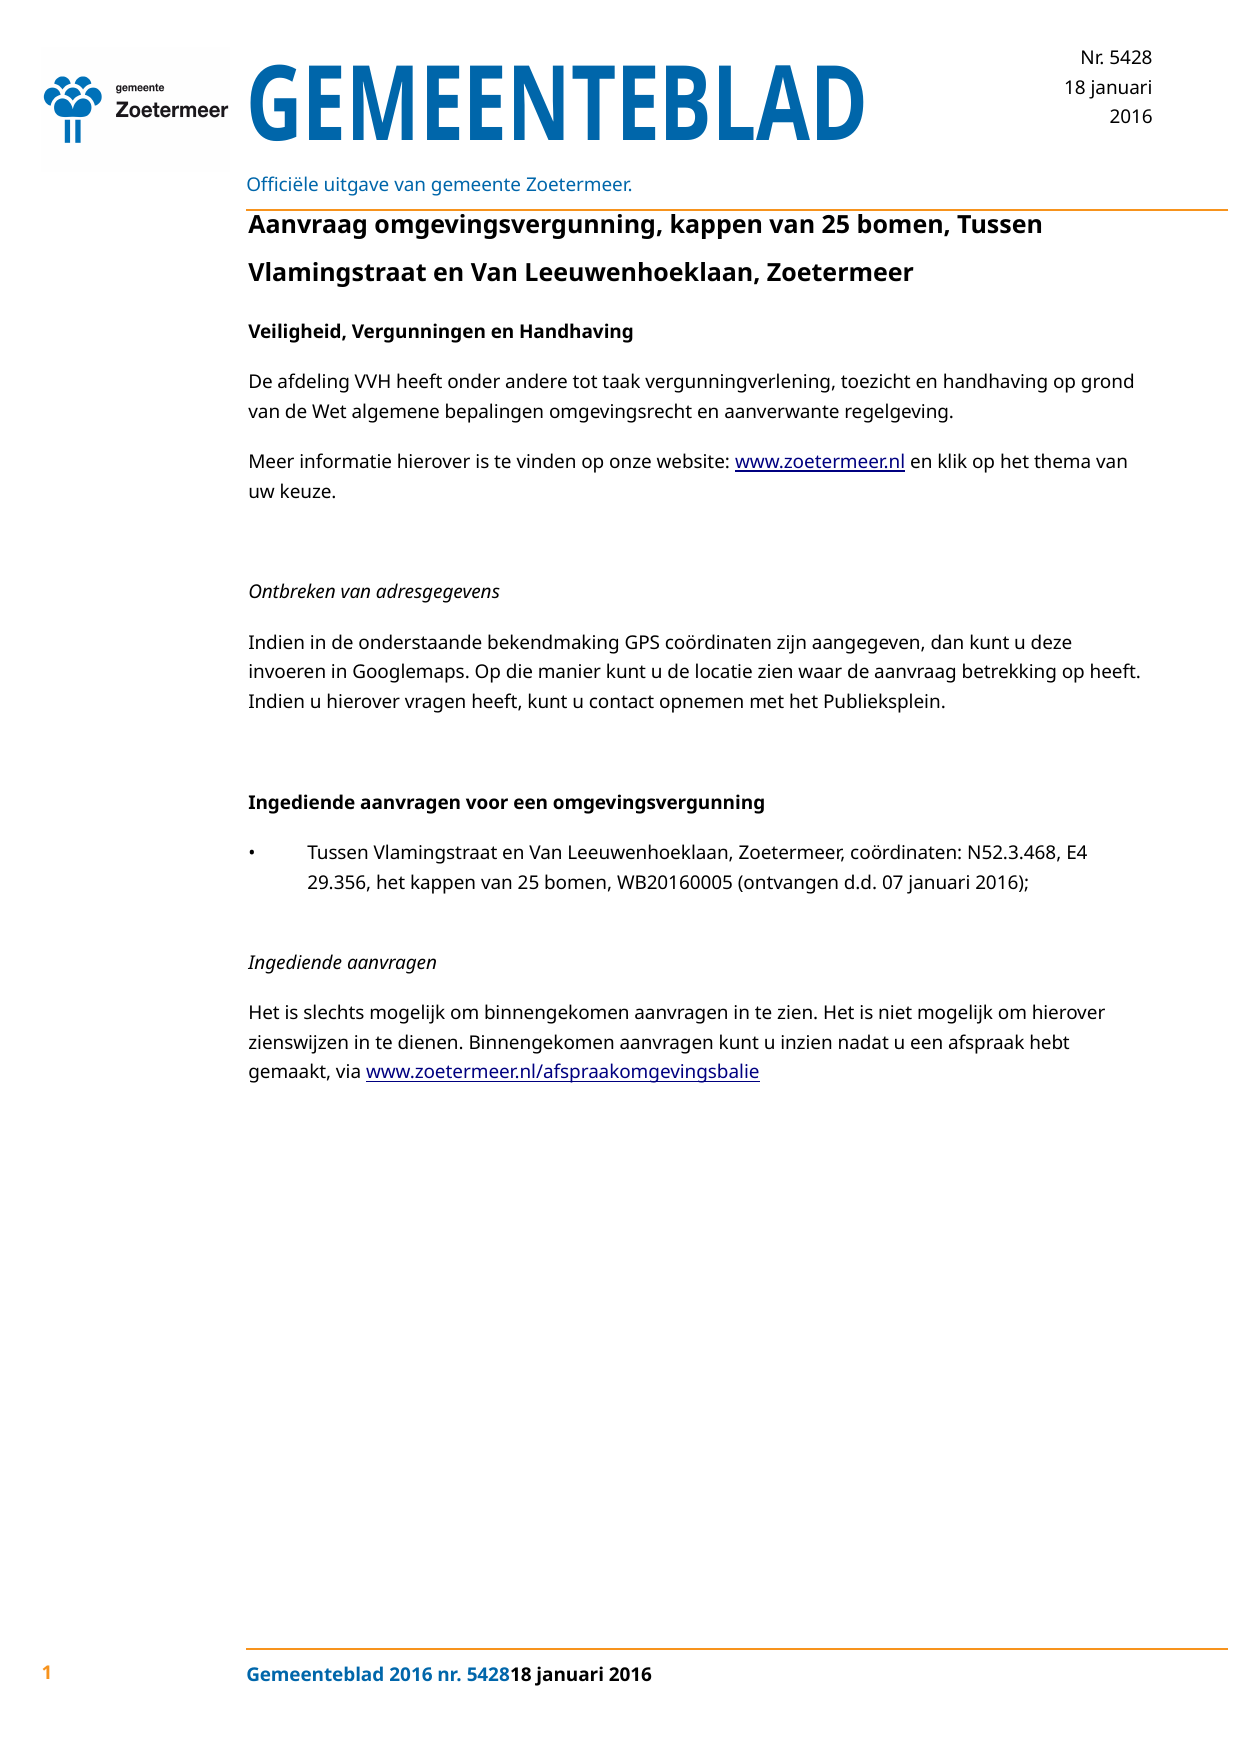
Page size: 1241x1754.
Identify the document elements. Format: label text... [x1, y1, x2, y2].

text Aanvraag omgevingsvergunning, kappen van 25 bomen, Tussen Vlamingstraat en Van Leeuwenhoeklaan, Zoetermeer [248, 211, 1152, 288]
list Tussen Vlamingstraat en Van Leeuwenhoeklaan, Zoetermeer, coördinaten: N52.3.468, E4 29.356, het kappen van 25 bomen, WB20160005 (ontvangen d.d. 07 januari 2016); [248, 839, 1152, 895]
picture [41, 47, 231, 172]
text Het is slechts mogelijk om binnengekomen aanvragen in te zien. Het is niet mogelijk om hierover zienswijzen in te dienen. Binnengekomen aanvragen kunt u inzien nadat u een afspraak hebt gemaakt, via www.zoetermeer.nl/afspraakomgevingsbalie [248, 999, 1152, 1084]
text Ingediende aanvragen voor een omgevingsvergunning [248, 789, 1152, 815]
text Indien in de onderstaande bekendmaking GPS coördinaten zijn aangegeven, dan kunt u deze invoeren in Googlemaps. Op die manier kunt u de locatie zien waar de aanvraag betrekking op heeft. Indien u hierover vragen heeft, kunt u contact opnemen met het Publieksplein. [248, 629, 1152, 714]
text Meer informatie hierover is te vinden op onze website: www.zoetermeer.nl en klik op het thema van uw keuze. [248, 448, 1152, 504]
text Veiligheid, Vergunningen en Handhaving [248, 318, 1152, 344]
text De afdeling VVH heeft onder andere tot taak vergunningverlening, toezicht en handhaving op grond van de Wet algemene bepalingen omgevingsrecht en aanverwante regelgeving. [248, 368, 1152, 424]
text Ingediende aanvragen [248, 949, 1152, 975]
text Ontbreken van adresgegevens [248, 579, 1152, 604]
